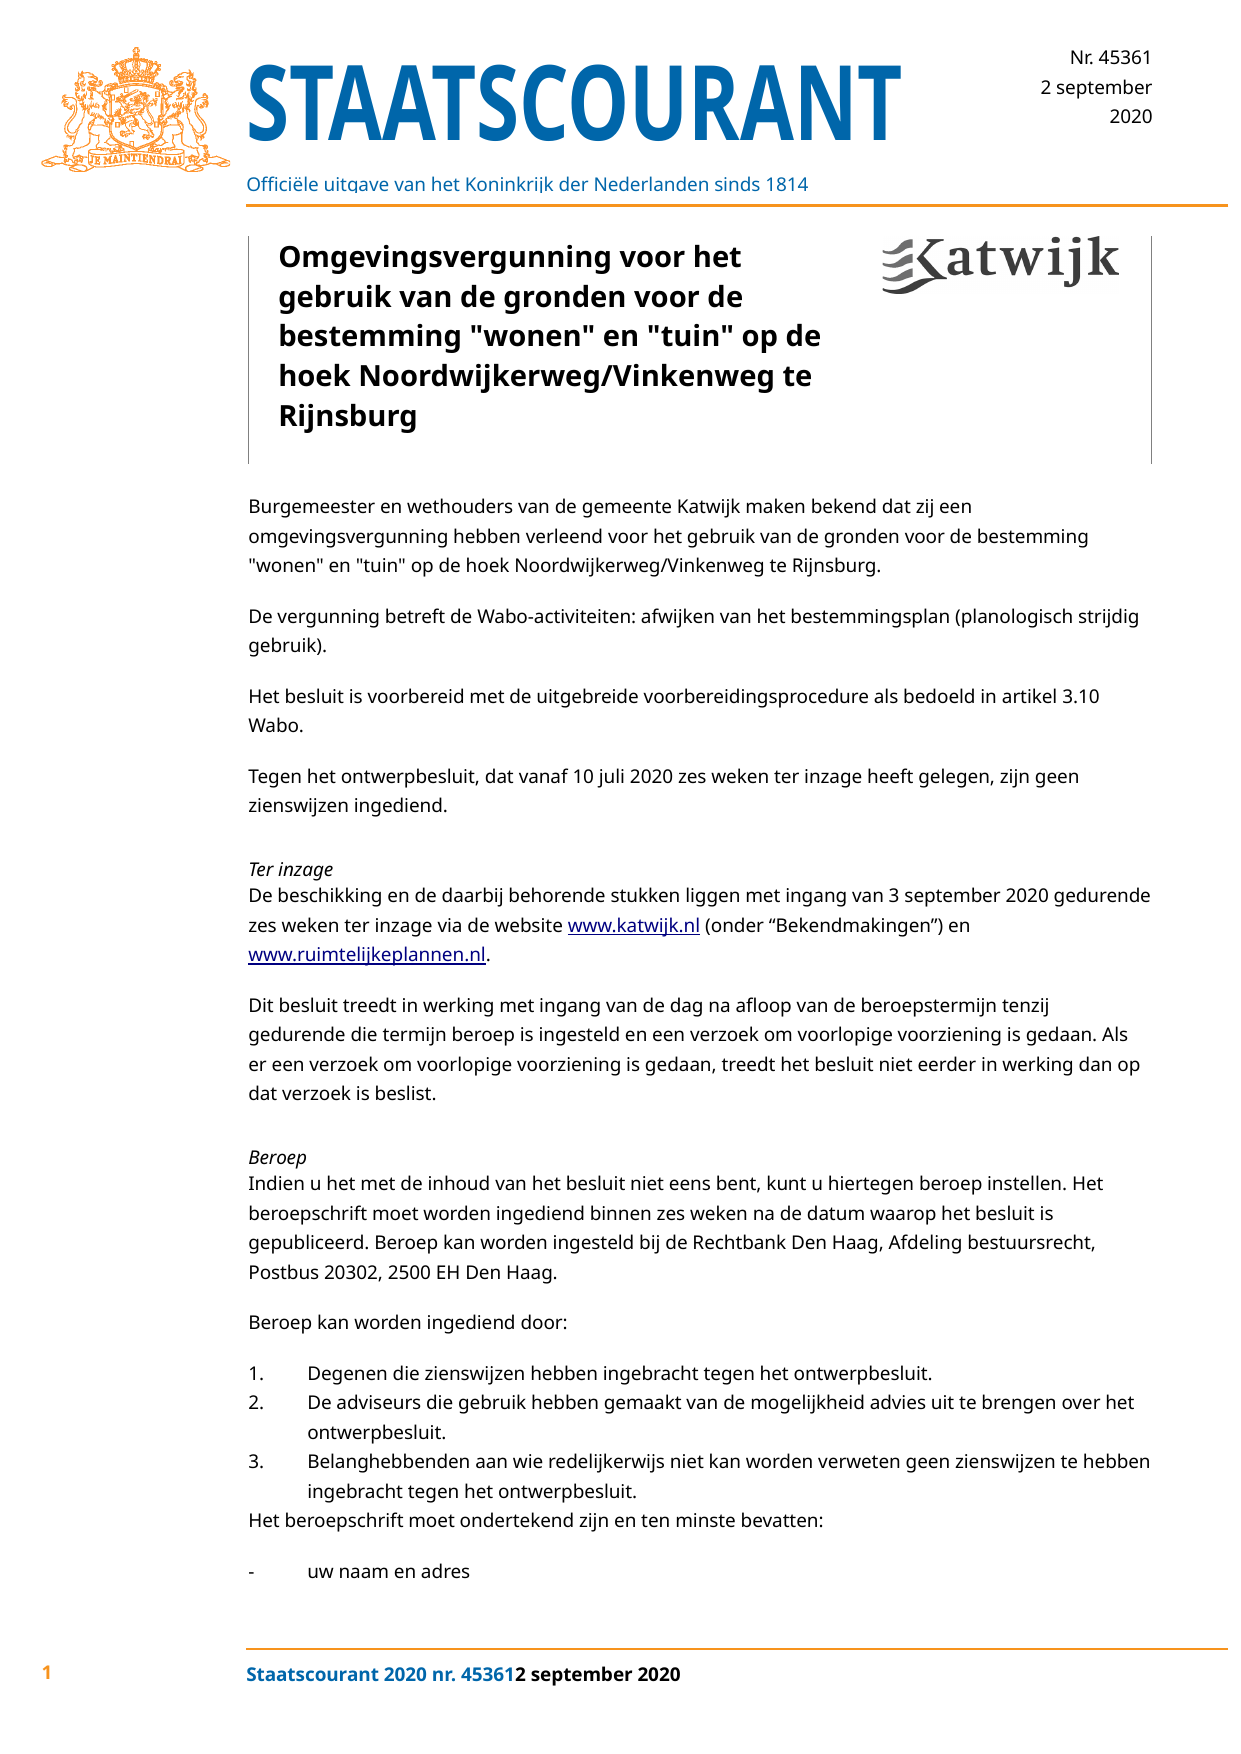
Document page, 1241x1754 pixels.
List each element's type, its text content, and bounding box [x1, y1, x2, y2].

list Degenen die zienswijzen hebben ingebracht tegen het ontwerpbesluit. [248, 1360, 1152, 1386]
table_header [850, 236, 882, 293]
picture [882, 236, 1119, 294]
text Het beroepschrift moet ondertekend zijn en ten minste bevatten: [248, 1508, 1152, 1533]
text Dit besluit treedt in werking met ingang van de dag na afloop van de beroepstermijn tenzij gedurende die termijn beroep is ingesteld en een verzoek om voorlopige voorziening is gedaan. Als er een verzoek om voorlopige voorziening is gedaan, treedt het besluit niet eerder in werking dan op dat verzoek is beslist. [248, 992, 1152, 1106]
text De beschikking en de daarbij behorende stukken liggen met ingang van 3 september 2020 gedurende zes weken ter inzage via de website www.katwijk.nl (onder “Bekendmakingen”) en www.ruimtelijkeplannen.nl. [248, 882, 1152, 967]
text Beroep kan worden ingediend door: [248, 1309, 1152, 1335]
text De vergunning betreft de Wabo-activiteiten: afwijken van het bestemmingsplan (planologisch strijdig gebruik). [248, 603, 1152, 658]
text Het besluit is voorbereid met de uitgebreide voorbereidingsprocedure als bedoeld in artikel 3.10 Wabo. [248, 683, 1152, 738]
table_header Omgevingsvergunning voor het gebruik van de gronden voor de bestemming "wonen" en "tuin" op de hoek Noordwijkerweg/Vinkenweg te Rijnsburg [249, 236, 850, 464]
list De adviseurs die gebruik hebben gemaakt van de mogelijkheid advies uit te brengen over het ontwerpbesluit. [248, 1389, 1152, 1445]
text Indien u het met de inhoud van het besluit niet eens bent, kunt u hiertegen beroep instellen. Het beroepschrift moet worden ingediend binnen zes weken na de datum waarop het besluit is gepubliceerd. Beroep kan worden ingesteld bij de Rechtbank Den Haag, Afdeling bestuursrecht, Postbus 20302, 2500 EH Den Haag. [248, 1170, 1152, 1285]
list uw naam en adres [248, 1558, 1152, 1584]
table_header [850, 294, 1151, 464]
text Burgemeester en wethouders van de gemeente Katwijk maken bekend dat zij een omgevingsvergunning hebben verleend voor het gebruik van de gronden voor de bestemming "wonen" en "tuin" op de hoek Noordwijkerweg/Vinkenweg te Rijnsburg. [248, 493, 1152, 578]
list Belanghebbenden aan wie redelijkerwijs niet kan worden verweten geen zienswijzen te hebben ingebracht tegen het ontwerpbesluit. [248, 1448, 1152, 1504]
text Tegen het ontwerpbesluit, dat vanaf 10 juli 2020 zes weken ter inzage heeft gelegen, zijn geen zienswijzen ingediend. [248, 763, 1152, 818]
picture [41, 47, 231, 172]
table_header [1119, 236, 1151, 293]
text Beroep [248, 1144, 1152, 1170]
text Ter inzage [248, 856, 1152, 882]
